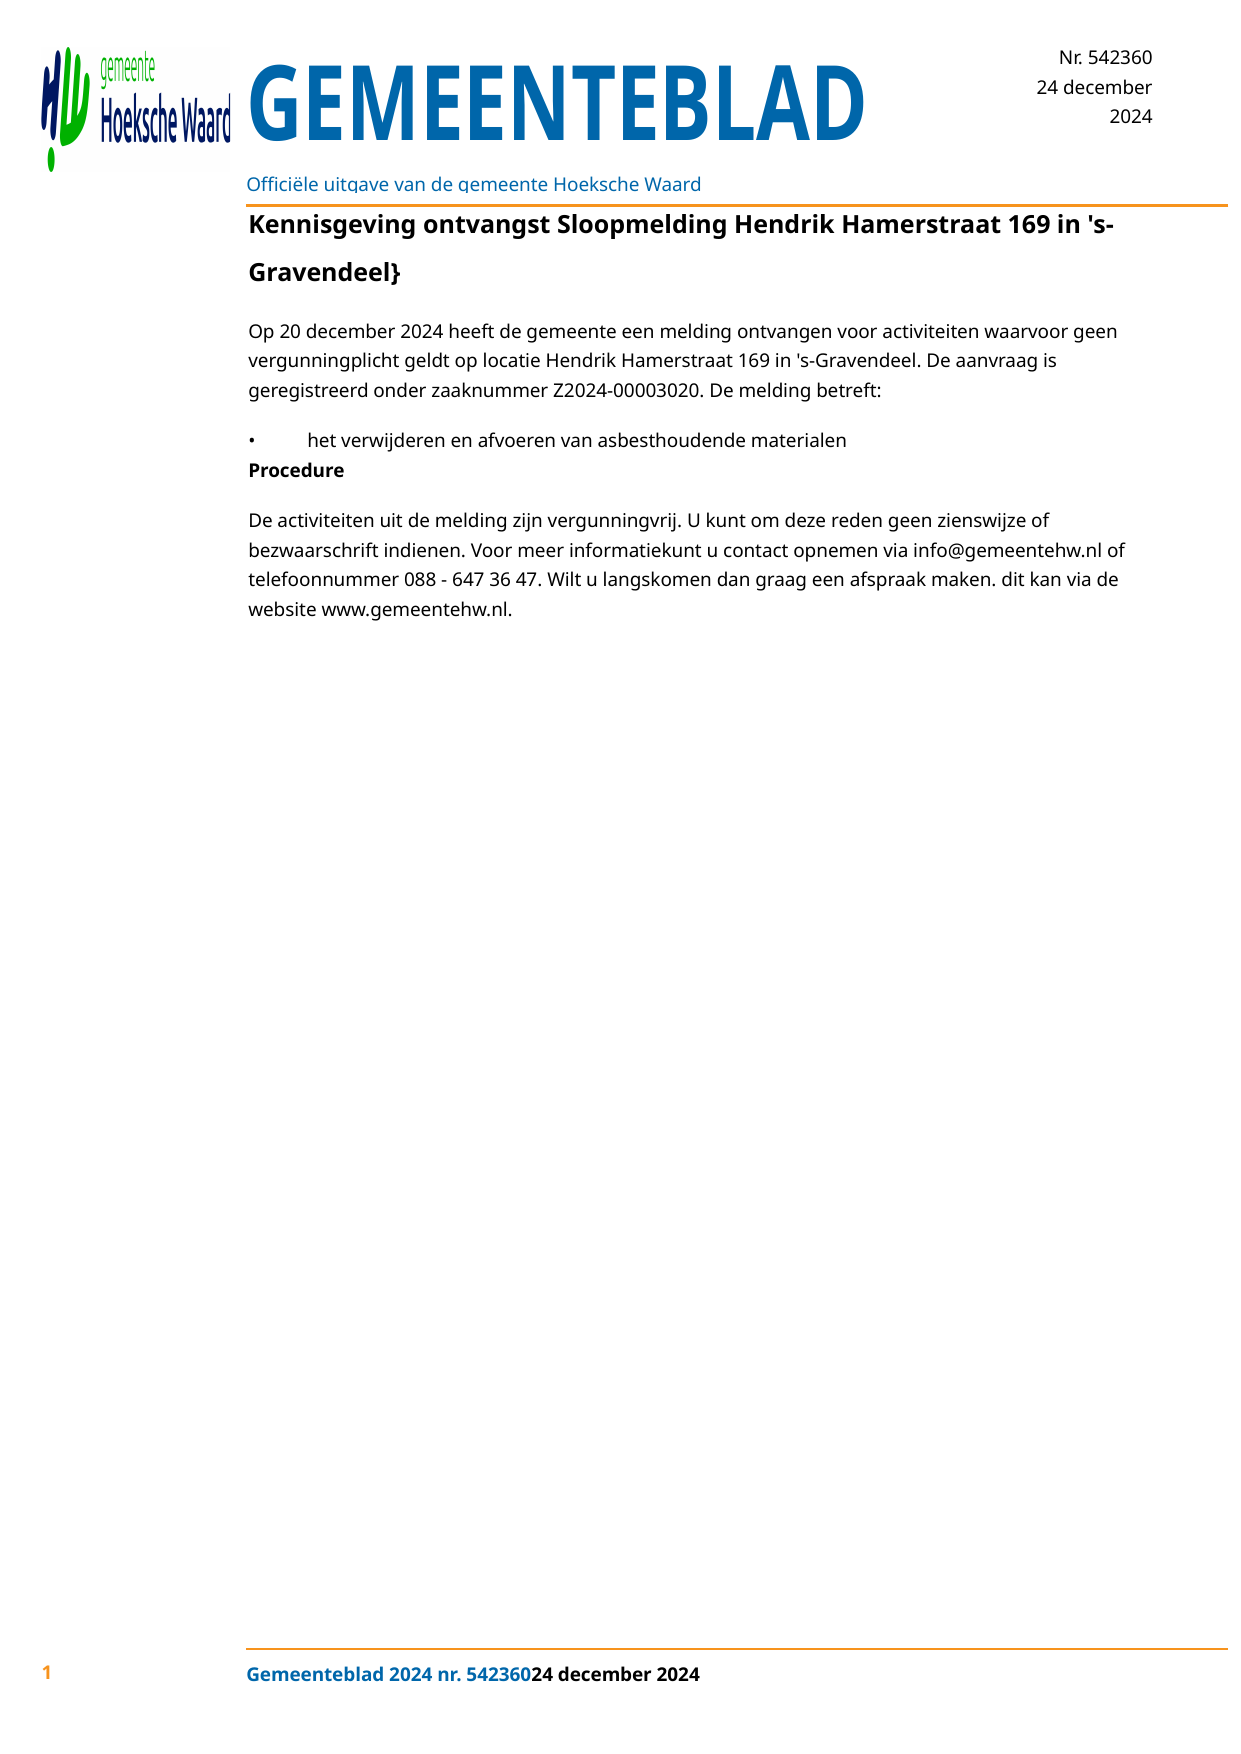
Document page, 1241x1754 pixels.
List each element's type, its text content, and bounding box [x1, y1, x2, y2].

text De activiteiten uit de melding zijn vergunningvrij. U kunt om deze reden geen zienswijze of bezwaarschrift indienen. Voor meer informatiekunt u contact opnemen via info@gemeentehw.nl of telefoonnummer 088 - 647 36 47. Wilt u langskomen dan graag een afspraak maken. dit kan via de website www.gemeentehw.nl. [248, 507, 1152, 622]
text Op 20 december 2024 heeft de gemeente een melding ontvangen voor activiteiten waarvoor geen vergunningplicht geldt op locatie Hendrik Hamerstraat 169 in 's-Gravendeel. De aanvraag is geregistreerd onder zaaknummer Z2024-00003020. De melding betreft: [248, 318, 1152, 403]
text Procedure [248, 457, 1152, 483]
list het verwijderen en afvoeren van asbesthoudende materialen [248, 427, 1152, 453]
text Kennisgeving ontvangst Sloopmelding Hendrik Hamerstraat 169 in 's-Gravendeel} [248, 207, 1152, 288]
picture [41, 47, 231, 172]
